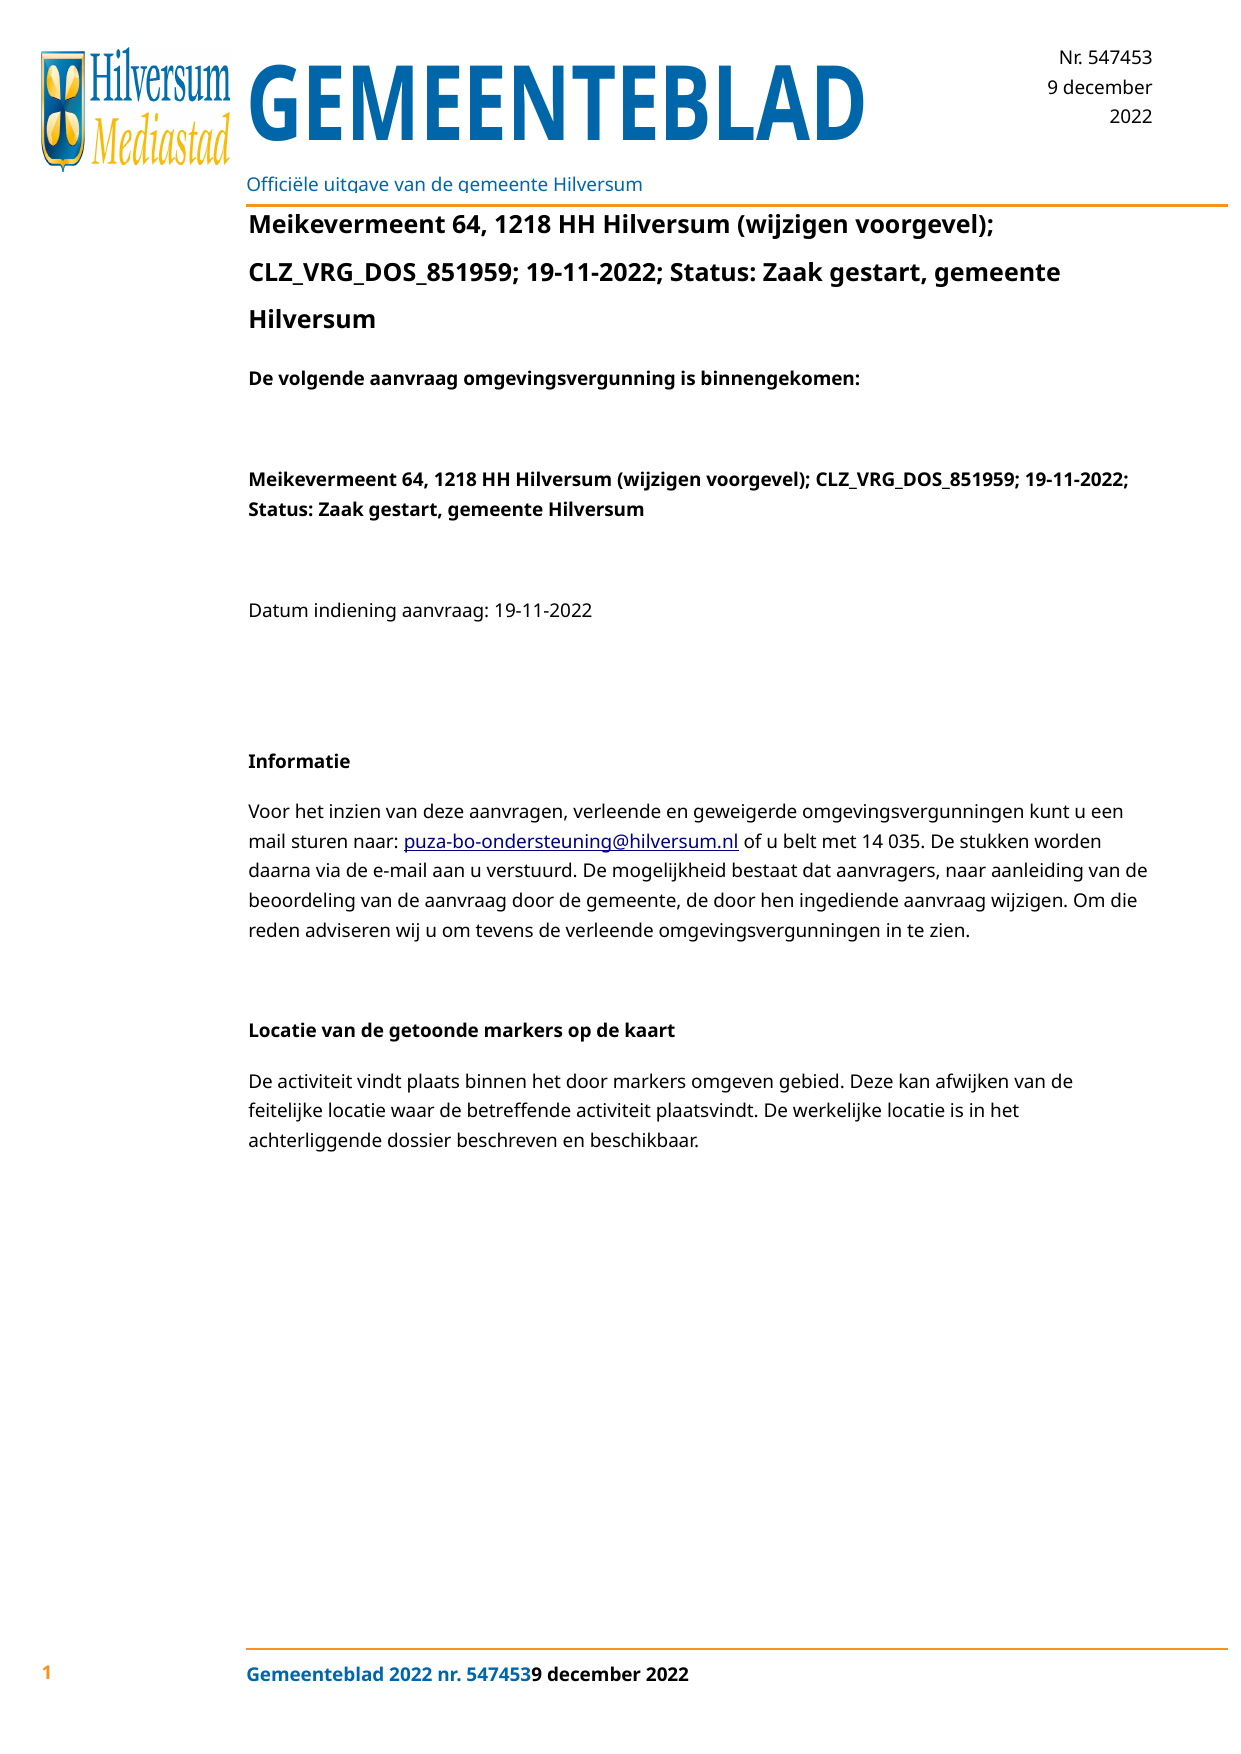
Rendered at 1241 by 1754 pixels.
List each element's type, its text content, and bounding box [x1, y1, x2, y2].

text Datum indiening aanvraag: 19-11-2022 [248, 597, 1152, 622]
picture [41, 47, 231, 172]
text De volgende aanvraag omgevingsvergunning is binnengekomen: [248, 366, 1152, 391]
text Locatie van de getoonde markers op de kaart [248, 1018, 1152, 1043]
text Voor het inzien van deze aanvragen, verleende en geweigerde omgevingsvergunningen kunt u een mail sturen naar: puza-bo-ondersteuning@hilversum.nl of u belt met 14 035. De stukken worden daarna via de e-mail aan u verstuurd. De mogelijkheid bestaat dat aanvragers, naar aanleiding van de beoordeling van de aanvraag door de gemeente, de door hen ingediende aanvraag wijzigen. Om die reden adviseren wij u om tevens de verleende omgevingsvergunningen in te zien. [248, 798, 1152, 942]
text Informatie [248, 748, 1152, 774]
text De activiteit vindt plaats binnen het door markers omgeven gebied. Deze kan afwijken van de feitelijke locatie waar de betreffende activiteit plaatsvindt. De werkelijke locatie is in het achterliggende dossier beschreven en beschikbaar. [248, 1068, 1152, 1153]
text Meikevermeent 64, 1218 HH Hilversum (wijzigen voorgevel); CLZ_VRG_DOS_851959; 19-11-2022; Status: Zaak gestart, gemeente Hilversum [248, 207, 1152, 336]
text Meikevermeent 64, 1218 HH Hilversum (wijzigen voorgevel); CLZ_VRG_DOS_851959; 19-11-2022; Status: Zaak gestart, gemeente Hilversum [248, 466, 1152, 522]
